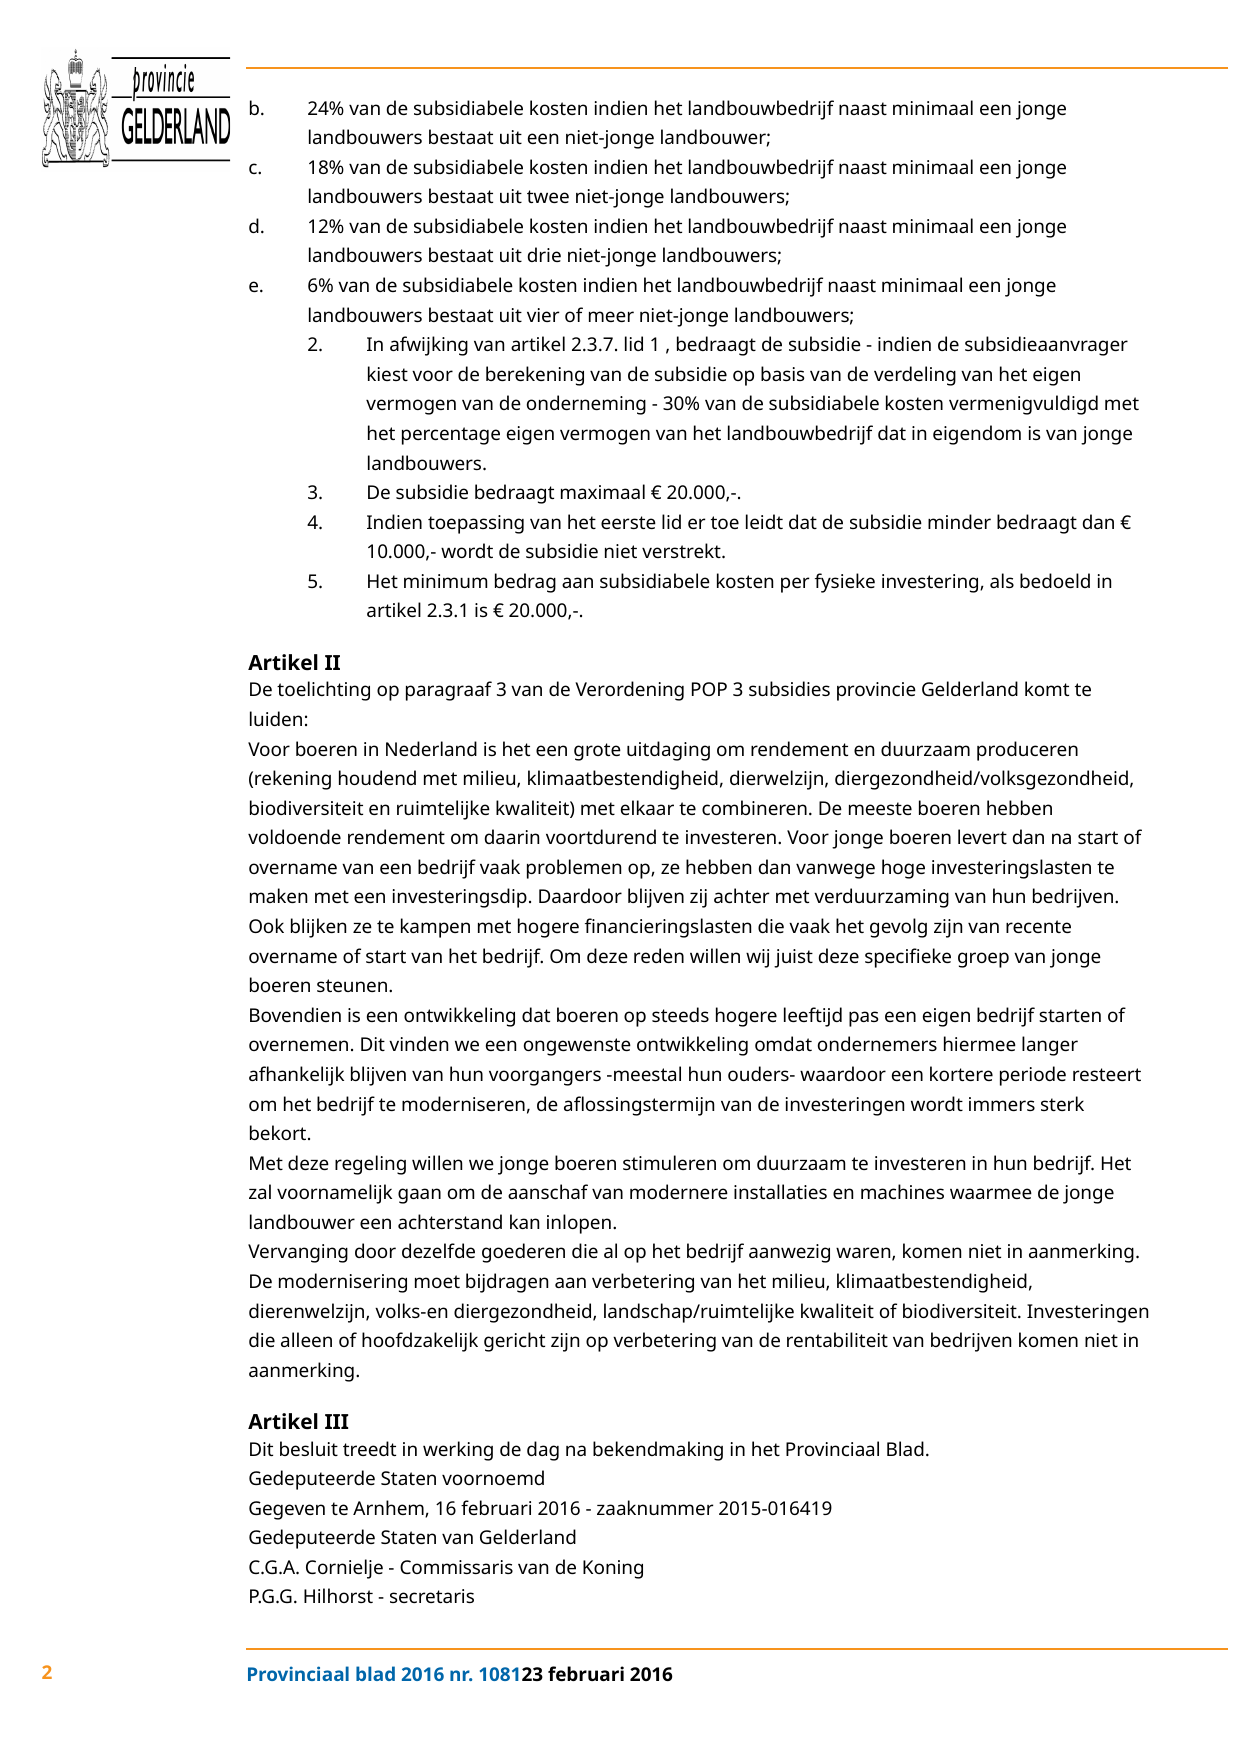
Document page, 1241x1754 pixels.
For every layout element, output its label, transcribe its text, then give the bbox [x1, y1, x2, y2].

text Gedeputeerde Staten voornoemd [248, 1465, 1152, 1491]
text Dit besluit treedt in werking de dag na bekendmaking in het Provinciaal Blad. [248, 1436, 1152, 1462]
text Bovendien is een ontwikkeling dat boeren op steeds hogere leeftijd pas een eigen bedrijf starten of overnemen. Dit vinden we een ongewenste ontwikkeling omdat ondernemers hiermee langer afhankelijk blijven van hun voorgangers -meestal hun ouders- waardoor een kortere periode resteert om het bedrijf te moderniseren, de aflossingstermijn van de investeringen wordt immers sterk bekort. [248, 1002, 1152, 1146]
text Voor boeren in Nederland is het een grote uitdaging om rendement en duurzaam produceren (rekening houdend met milieu, klimaatbestendigheid, dierwelzijn, diergezondheid/volksgezondheid, biodiversiteit en ruimtelijke kwaliteit) met elkaar te combineren. De meeste boeren hebben voldoende rendement om daarin voortdurend te investeren. Voor jonge boeren levert dan na start of overname van een bedrijf vaak problemen op, ze hebben dan vanwege hoge investeringslasten te maken met een investeringsdip. Daardoor blijven zij achter met verduurzaming van hun bedrijven. Ook blijken ze te kampen met hogere financieringslasten die vaak het gevolg zijn van recente overname of start van het bedrijf. Om deze reden willen wij juist deze specifieke groep van jonge boeren steunen. [248, 736, 1152, 998]
list 12% van de subsidiabele kosten indien het landbouwbedrijf naast minimaal een jonge landbouwers bestaat uit drie niet-jonge landbouwers; [248, 213, 1152, 268]
list 6% van de subsidiabele kosten indien het landbouwbedrijf naast minimaal een jonge landbouwers bestaat uit vier of meer niet-jonge landbouwers; [248, 272, 1152, 328]
text Artikel III [248, 1407, 1152, 1436]
list De subsidie bedraagt maximaal € 20.000,-. [307, 479, 1152, 505]
picture [41, 47, 231, 172]
text P.G.G. Hilhorst - secretaris [248, 1584, 1152, 1609]
list In afwijking van artikel 2.3.7. lid 1 , bedraagt de subsidie - indien de subsidieaanvrager kiest voor de berekening van de subsidie op basis van de verdeling van het eigen vermogen van de onderneming - 30% van de subsidiabele kosten vermenigvuldigd met het percentage eigen vermogen van het landbouwbedrijf dat in eigendom is van jonge landbouwers. [307, 331, 1152, 476]
text Artikel II [248, 648, 1152, 677]
list Het minimum bedrag aan subsidiabele kosten per fysieke investering, als bedoeld in artikel 2.3.1 is € 20.000,-. [307, 568, 1152, 623]
text Gedeputeerde Staten van Gelderland [248, 1524, 1152, 1550]
text Gegeven te Arnhem, 16 februari 2016 - zaaknummer 2015-016419 [248, 1495, 1152, 1521]
text De toelichting op paragraaf 3 van de Verordening POP 3 subsidies provincie Gelderland komt te luiden: [248, 677, 1152, 732]
text Vervanging door dezelfde goederen die al op het bedrijf aanwezig waren, komen niet in aanmerking. De modernisering moet bijdragen aan verbetering van het milieu, klimaatbestendigheid, dierenwelzijn, volks-en diergezondheid, landschap/ruimtelijke kwaliteit of biodiversiteit. Investeringen die alleen of hoofdzakelijk gericht zijn op verbetering van de rentabiliteit van bedrijven komen niet in aanmerking. [248, 1239, 1152, 1383]
list Indien toepassing van het eerste lid er toe leidt dat de subsidie minder bedraagt dan € 10.000,- wordt de subsidie niet verstrekt. [307, 509, 1152, 564]
list 18% van de subsidiabele kosten indien het landbouwbedrijf naast minimaal een jonge landbouwers bestaat uit twee niet-jonge landbouwers; [248, 154, 1152, 209]
text Met deze regeling willen we jonge boeren stimuleren om duurzaam te investeren in hun bedrijf. Het zal voornamelijk gaan om de aanschaf van modernere installaties en machines waarmee de jonge landbouwer een achterstand kan inlopen. [248, 1150, 1152, 1235]
text C.G.A. Cornielje - Commissaris van de Koning [248, 1554, 1152, 1580]
list 24% van de subsidiabele kosten indien het landbouwbedrijf naast minimaal een jonge landbouwers bestaat uit een niet-jonge landbouwer; [248, 95, 1152, 150]
